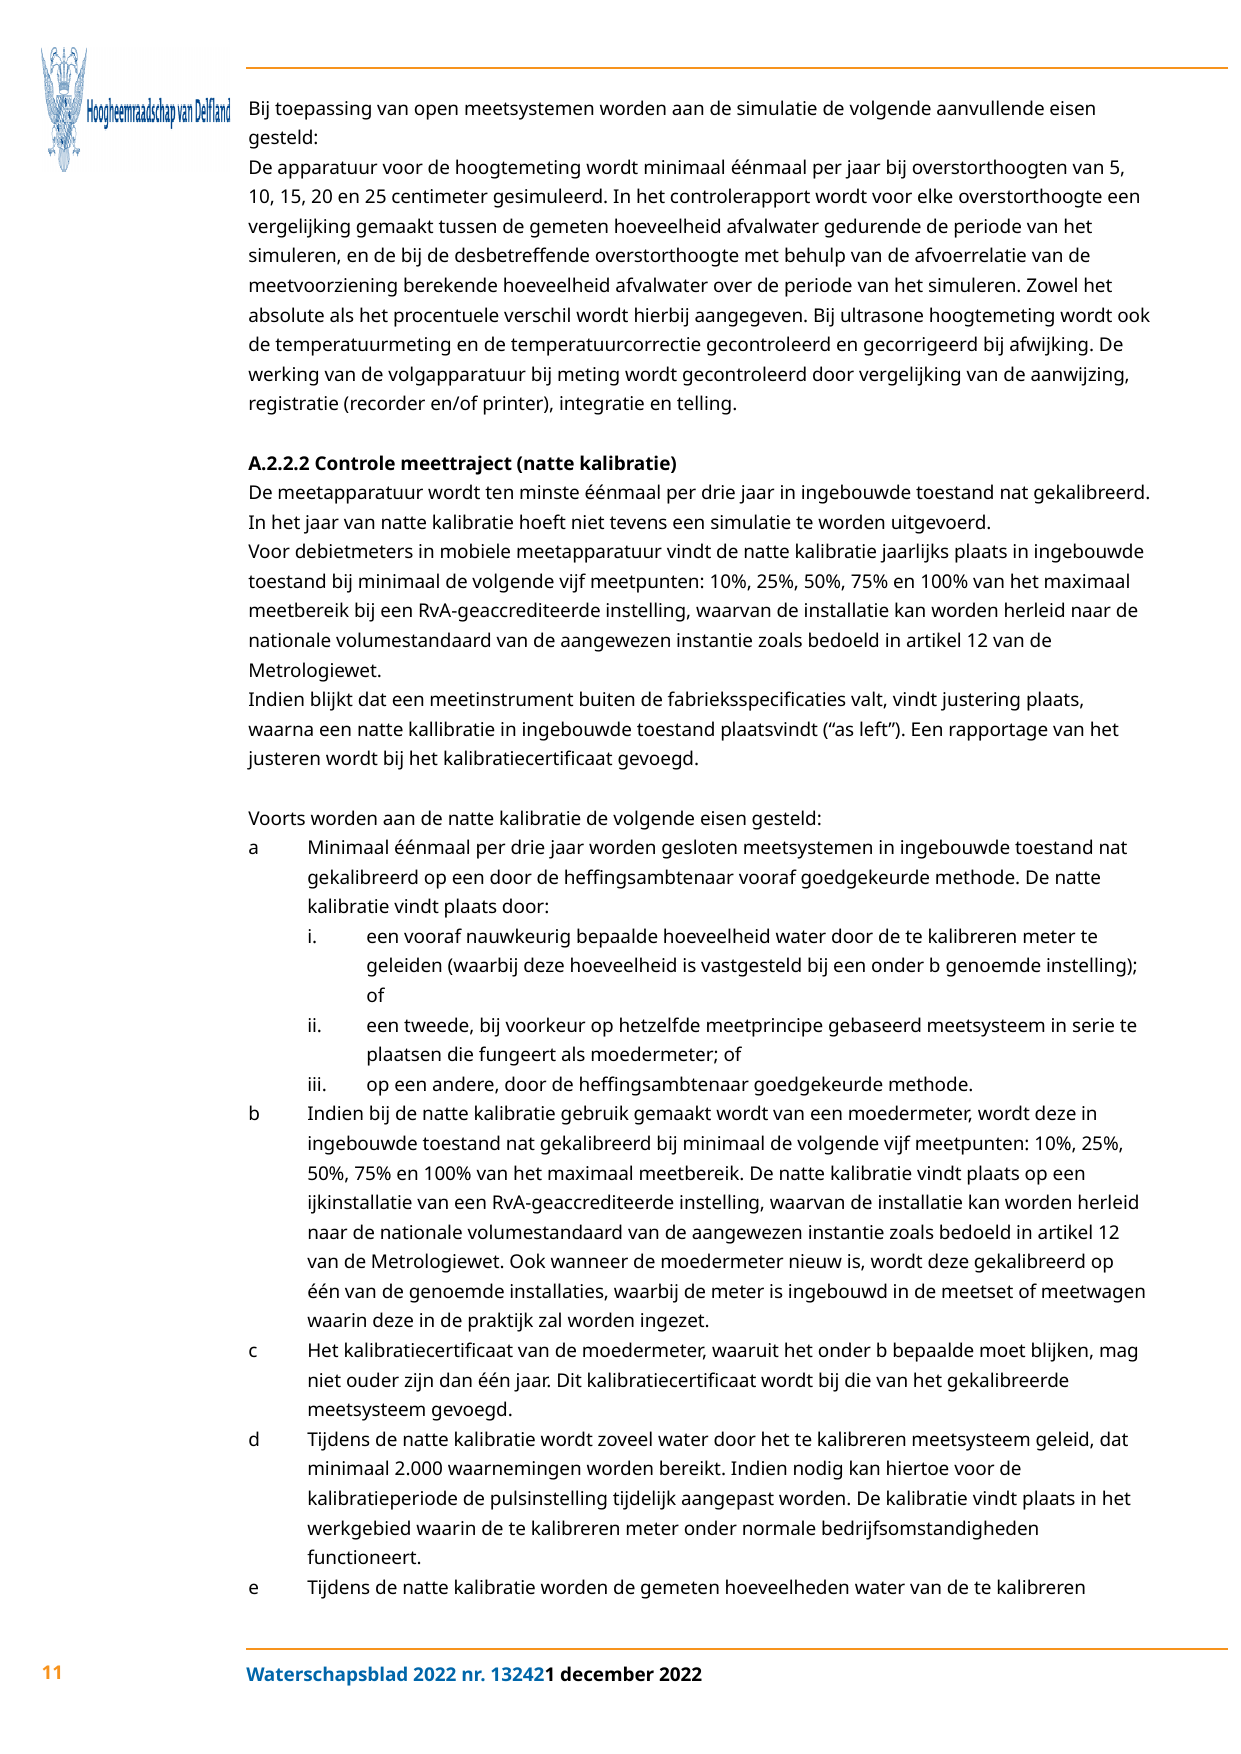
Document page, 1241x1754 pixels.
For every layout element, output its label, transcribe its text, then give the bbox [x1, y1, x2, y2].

text Voorts worden aan de natte kalibratie de volgende eisen gesteld: [248, 805, 1152, 831]
list Minimaal éénmaal per drie jaar worden gesloten meetsystemen in ingebouwde toestand nat gekalibreerd op een door de heffingsambtenaar vooraf goedgekeurde methode. De natte kalibratie vindt plaats door: [248, 834, 1152, 919]
text A.2.2.2 Controle meettraject (natte kalibratie) [248, 450, 1152, 476]
text Voor debietmeters in mobiele meetapparatuur vindt de natte kalibratie jaarlijks plaats in ingebouwde toestand bij minimaal de volgende vijf meetpunten: 10%, 25%, 50%, 75% en 100% van het maximaal meetbereik bij een RvA-geaccrediteerde instelling, waarvan de installatie kan worden herleid naar de nationale volumestandaard van de aangewezen instantie zoals bedoeld in artikel 12 van de Metrologiewet. [248, 538, 1152, 683]
text De apparatuur voor de hoogtemeting wordt minimaal éénmaal per jaar bij overstorthoogten van 5, 10, 15, 20 en 25 centimeter gesimuleerd. In het controlerapport wordt voor elke overstorthoogte een vergelijking gemaakt tussen de gemeten hoeveelheid afvalwater gedurende de periode van het simuleren, en de bij de desbetreffende overstorthoogte met behulp van de afvoerrelatie van de meetvoorziening berekende hoeveelheid afvalwater over de periode van het simuleren. Zowel het absolute als het procentuele verschil wordt hierbij aangegeven. Bij ultrasone hoogtemeting wordt ook de temperatuurmeting en de temperatuurcorrectie gecontroleerd en gecorrigeerd bij afwijking. De werking van de volgapparatuur bij meting wordt gecontroleerd door vergelijking van de aanwijzing, registratie (recorder en/of printer), integratie en telling. [248, 154, 1152, 416]
text Bij toepassing van open meetsystemen worden aan de simulatie de volgende aanvullende eisen gesteld: [248, 95, 1152, 150]
list Het kalibratiecertificaat van de moedermeter, waaruit het onder b bepaalde moet blijken, mag niet ouder zijn dan één jaar. Dit kalibratiecertificaat wordt bij die van het gekalibreerde meetsysteem gevoegd. [248, 1337, 1152, 1422]
list Indien bij de natte kalibratie gebruik gemaakt wordt van een moedermeter, wordt deze in ingebouwde toestand nat gekalibreerd bij minimaal de volgende vijf meetpunten: 10%, 25%, 50%, 75% en 100% van het maximaal meetbereik. De natte kalibratie vindt plaats op een ijkinstallatie van een RvA-geaccrediteerde instelling, waarvan de installatie kan worden herleid naar de nationale volumestandaard van de aangewezen instantie zoals bedoeld in artikel 12 van de Metrologiewet. Ook wanneer de moedermeter nieuw is, wordt deze gekalibreerd op één van de genoemde installaties, waarbij de meter is ingebouwd in de meetset of meetwagen waarin deze in de praktijk zal worden ingezet. [248, 1101, 1152, 1333]
list Tijdens de natte kalibratie wordt zoveel water door het te kalibreren meetsysteem geleid, dat minimaal 2.000 waarnemingen worden bereikt. Indien nodig kan hiertoe voor de kalibratieperiode de pulsinstelling tijdelijk aangepast worden. De kalibratie vindt plaats in het werkgebied waarin de te kalibreren meter onder normale bedrijfsomstandigheden functioneert. [248, 1426, 1152, 1570]
list een vooraf nauwkeurig bepaalde hoeveelheid water door de te kalibreren meter te geleiden (waarbij deze hoeveelheid is vastgesteld bij een onder b genoemde instelling); of [307, 923, 1152, 1008]
picture [41, 47, 231, 172]
list een tweede, bij voorkeur op hetzelfde meetprincipe gebaseerd meetsysteem in serie te plaatsen die fungeert als moedermeter; of [307, 1012, 1152, 1067]
text Indien blijkt dat een meetinstrument buiten de fabrieksspecificaties valt, vindt justering plaats, waarna een natte kallibratie in ingebouwde toestand plaatsvindt (“as left”). Een rapportage van het justeren wordt bij het kalibratiecertificaat gevoegd. [248, 686, 1152, 771]
list Tijdens de natte kalibratie worden de gemeten hoeveelheden water van de te kalibreren [248, 1574, 1152, 1600]
text De meetapparatuur wordt ten minste éénmaal per drie jaar in ingebouwde toestand nat gekalibreerd. In het jaar van natte kalibratie hoeft niet tevens een simulatie te worden uitgevoerd. [248, 479, 1152, 535]
list op een andere, door de heffingsambtenaar goedgekeurde methode. [307, 1071, 1152, 1097]
